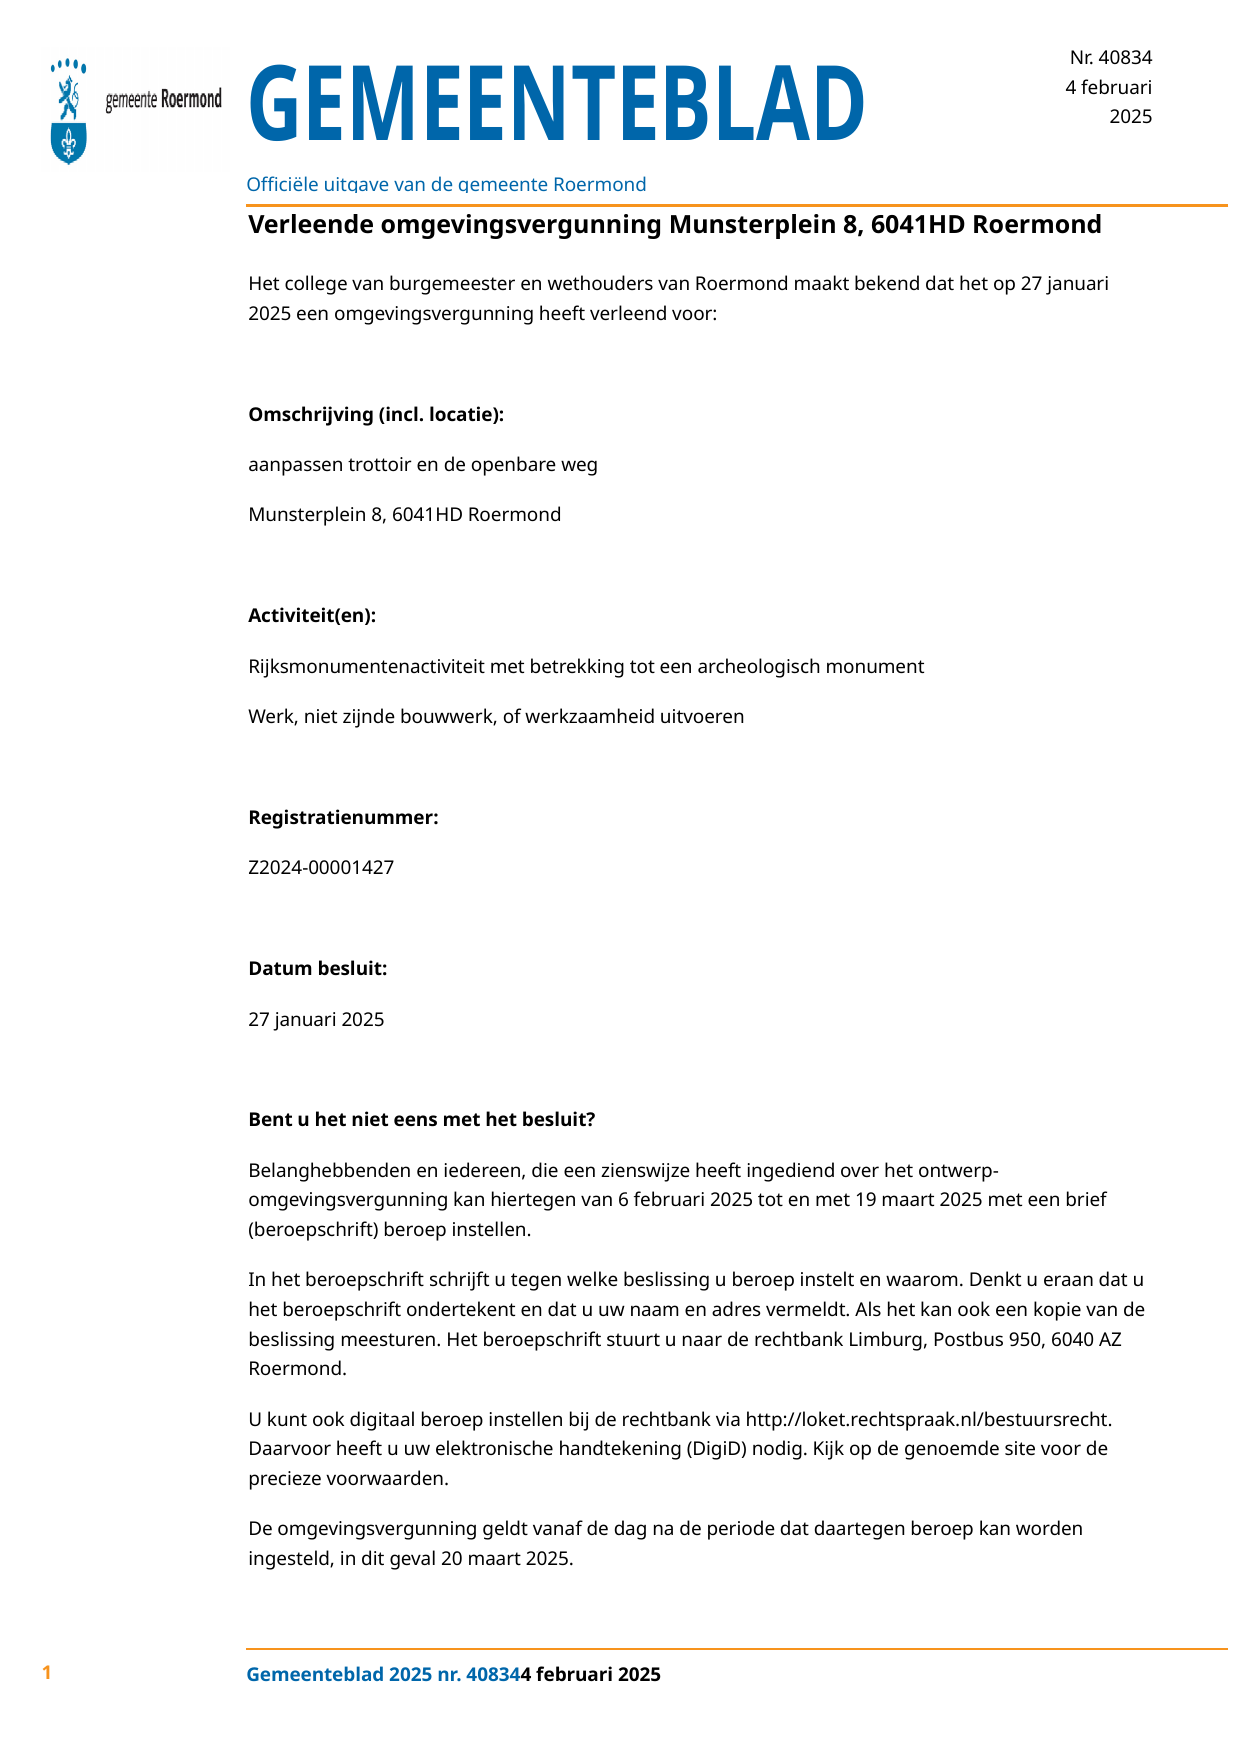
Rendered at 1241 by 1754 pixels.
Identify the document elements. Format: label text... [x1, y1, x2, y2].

text aanpassen trottoir en de openbare weg [248, 451, 1152, 477]
text De omgevingsvergunning geldt vanaf de dag na de periode dat daartegen beroep kan worden ingesteld, in dit geval 20 maart 2025. [248, 1515, 1152, 1571]
text Activiteit(en): [248, 602, 1152, 628]
text Verleende omgevingsvergunning Munsterplein 8, 6041HD Roermond [248, 207, 1152, 241]
picture [41, 47, 231, 172]
text Registratienummer: [248, 804, 1152, 830]
text Het college van burgemeester en wethouders van Roermond maakt bekend dat het op 27 januari 2025 een omgevingsvergunning heeft verleend voor: [248, 270, 1152, 326]
text Rijksmonumentenactiviteit met betrekking tot een archeologisch monument [248, 653, 1152, 678]
text Z2024-00001427 [248, 854, 1152, 880]
text Bent u het niet eens met het besluit? [248, 1107, 1152, 1132]
text U kunt ook digitaal beroep instellen bij de rechtbank via http://loket.rechtspraak.nl/bestuursrecht. Daarvoor heeft u uw elektronische handtekening (DigiD) nodig. Kijk op de genoemde site voor de precieze voorwaarden. [248, 1406, 1152, 1491]
text Belanghebbenden en iedereen, die een zienswijze heeft ingediend over het ontwerp-omgevingsvergunning kan hiertegen van 6 februari 2025 tot en met 19 maart 2025 met een brief (beroepschrift) beroep instellen. [248, 1157, 1152, 1242]
text Munsterplein 8, 6041HD Roermond [248, 502, 1152, 527]
text In het beroepschrift schrijft u tegen welke beslissing u beroep instelt en waarom. Denkt u eraan dat u het beroepschrift ondertekent en dat u uw naam en adres vermeldt. Als het kan ook een kopie van de beslissing meesturen. Het beroepschrift stuurt u naar de rechtbank Limburg, Postbus 950, 6040 AZ Roermond. [248, 1267, 1152, 1381]
text 27 januari 2025 [248, 1006, 1152, 1031]
text Omschrijving (incl. locatie): [248, 401, 1152, 426]
text Werk, niet zijnde bouwwerk, of werkzaamheid uitvoeren [248, 703, 1152, 729]
text Datum besluit: [248, 955, 1152, 981]
